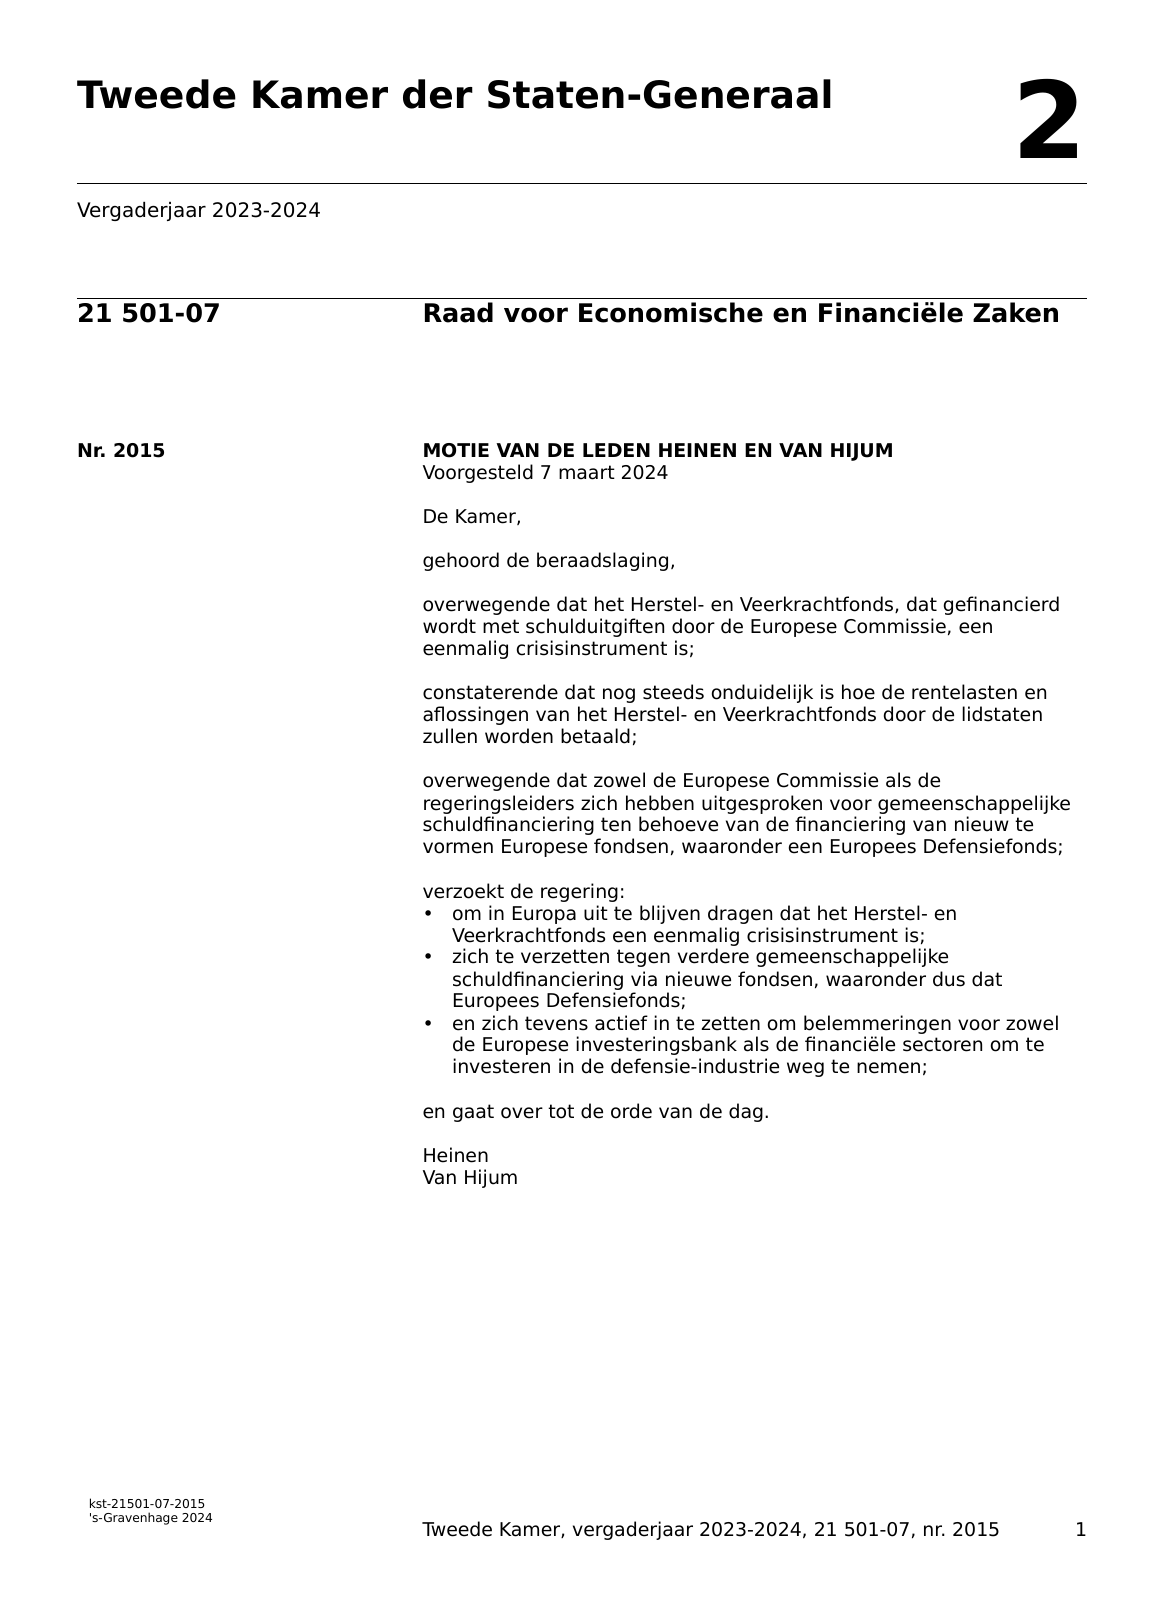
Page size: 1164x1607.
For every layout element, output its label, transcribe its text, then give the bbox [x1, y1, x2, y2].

text overwegende dat het Herstel- en Veerkrachtfonds, dat gefinancierd wordt met schulduitgiften door de Europese Commissie, een eenmalig crisisinstrument is; [422, 594, 1087, 660]
text overwegende dat zowel de Europese Commissie als de regeringsleiders zich hebben uitgesproken voor gemeenschappelijke schuldfinanciering ten behoeve van de financiering van nieuw te vormen Europese fondsen, waaronder een Europees Defensiefonds; [422, 770, 1087, 858]
table_cell Vergaderjaar 2023-2024 [77, 184, 1087, 298]
text Van Hijum [422, 1167, 1087, 1189]
table_header Tweede Kamer der Staten-Generaal [77, 59, 886, 183]
table_header 2 [886, 59, 1087, 183]
text 's-Gravenhage 2024 [88, 1511, 323, 1525]
text constaterende dat nog steeds onduidelijk is hoe de rentelasten en aflossingen van het Herstel- en Veerkrachtfonds door de lidstaten zullen worden betaald; [422, 682, 1087, 748]
text verzoekt de regering: [422, 881, 1087, 902]
text De Kamer, [422, 506, 1087, 528]
subtitle Nr. 2015 MOTIE VAN DE LEDEN HEINEN EN VAN HIJUM [77, 440, 1087, 462]
text • zich te verzetten tegen verdere gemeenschappelijke schuldfinanciering via nieuwe fondsen, waaronder dus dat Europees Defensiefonds; [422, 946, 1087, 1012]
text gehoord de beraadslaging, [422, 550, 1087, 572]
text kst-21501-07-2015 [88, 1497, 323, 1511]
text • om in Europa uit te blijven dragen dat het Herstel- en Veerkrachtfonds een eenmalig crisisinstrument is; [422, 902, 1087, 946]
subtitle 21 501-07 Raad voor Economische en Financiële Zaken [77, 299, 1087, 329]
text • en zich tevens actief in te zetten om belemmeringen voor zowel de Europese investeringsbank als de financiële sectoren om te investeren in de defensie-industrie weg te nemen; [422, 1012, 1087, 1078]
text Heinen [422, 1145, 1087, 1167]
text en gaat over tot de orde van de dag. [422, 1101, 1087, 1122]
text Voorgesteld 7 maart 2024 [422, 462, 1087, 484]
